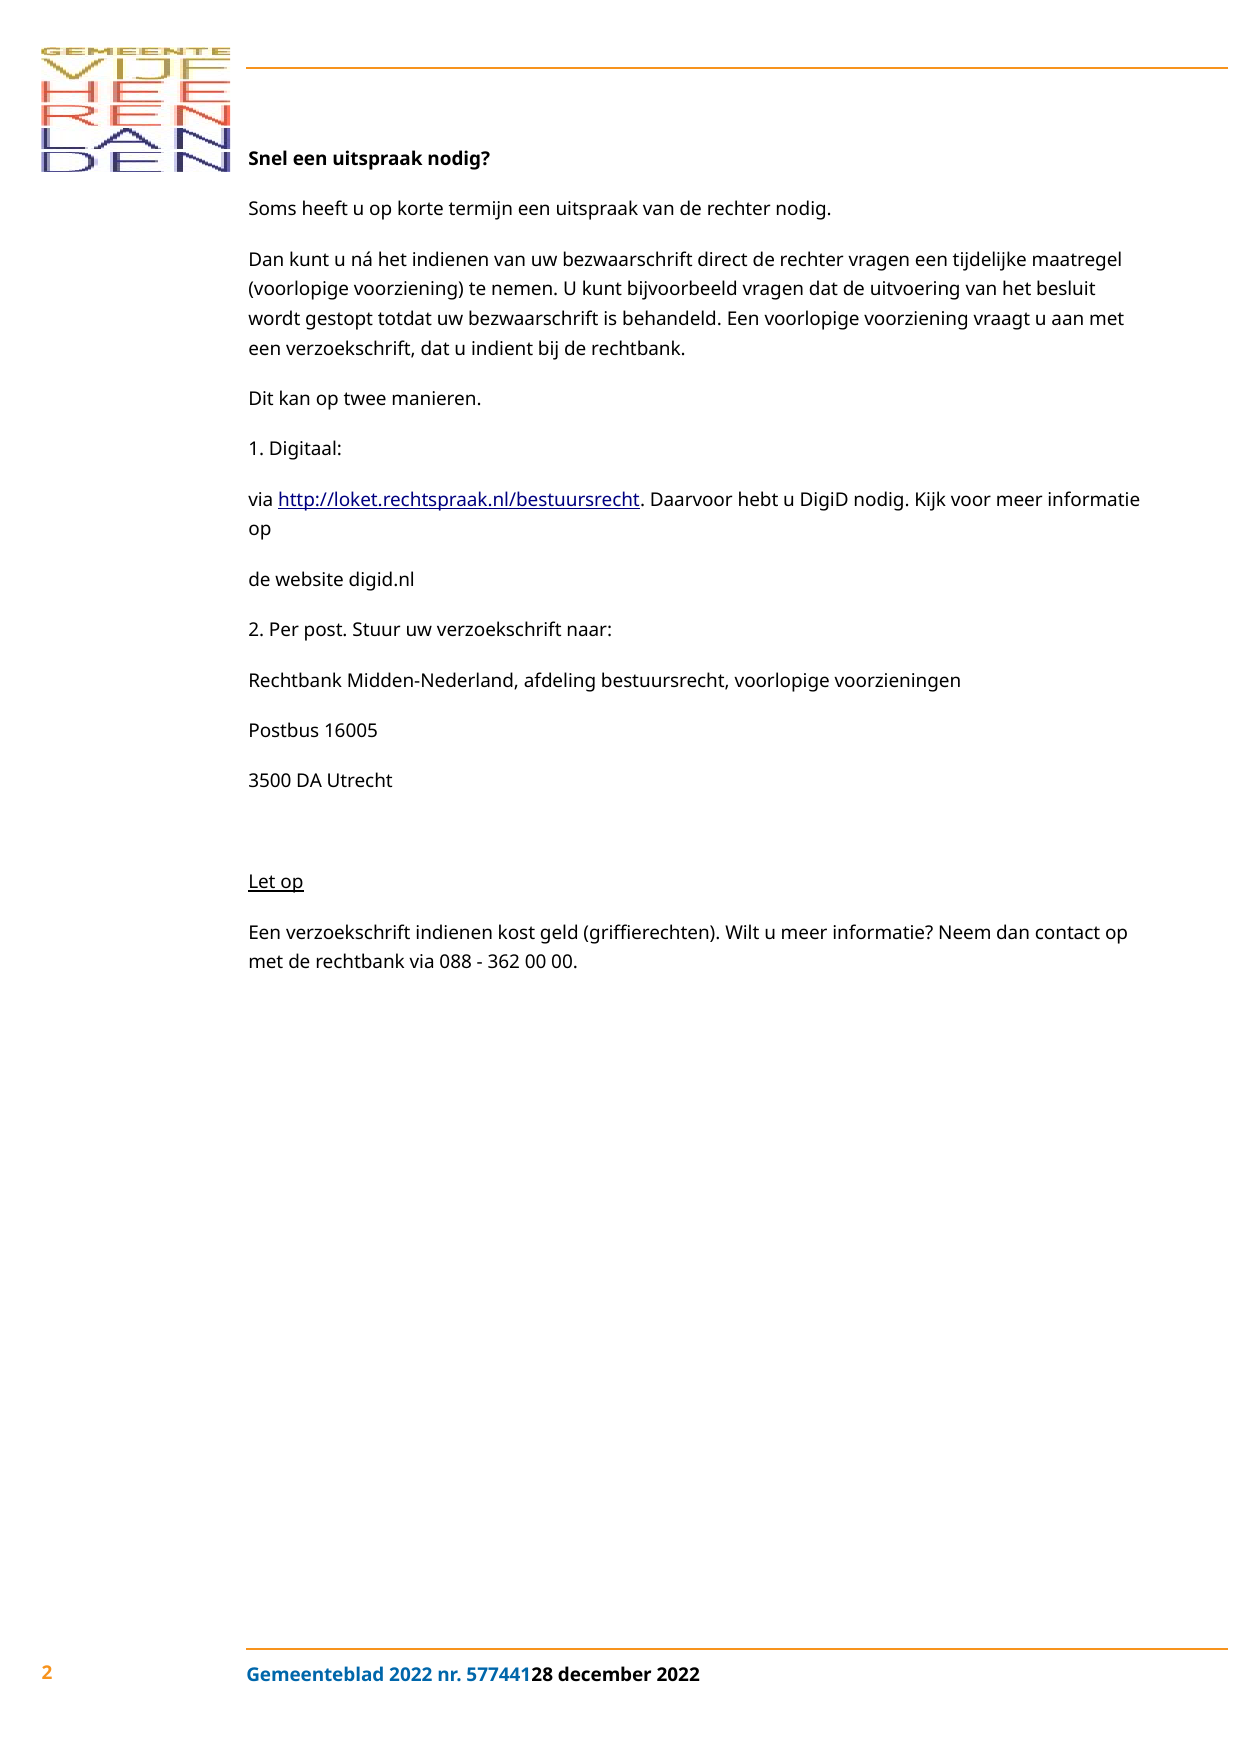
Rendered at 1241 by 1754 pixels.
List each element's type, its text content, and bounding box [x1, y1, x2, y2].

text via http://loket.rechtspraak.nl/bestuursrecht. Daarvoor hebt u DigiD nodig. Kijk voor meer informatie op [248, 486, 1152, 541]
text Dan kunt u ná het indienen van uw bezwaarschrift direct de rechter vragen een tijdelijke maatregel (voorlopige voorziening) te nemen. U kunt bijvoorbeeld vragen dat de uitvoering van het besluit wordt gestopt totdat uw bezwaarschrift is behandeld. Een voorlopige voorziening vraagt u aan met een verzoekschrift, dat u indient bij de rechtbank. [248, 246, 1152, 361]
text 2. Per post. Stuur uw verzoekschrift naar: [248, 616, 1152, 642]
text Snel een uitspraak nodig? [248, 145, 1152, 171]
text Let op [248, 868, 1152, 894]
text Soms heeft u op korte termijn een uitspraak van de rechter nodig. [248, 196, 1152, 221]
text de website digid.nl [248, 566, 1152, 592]
picture [41, 47, 231, 172]
text Dit kan op twee manieren. [248, 385, 1152, 411]
text Postbus 16005 [248, 717, 1152, 743]
text 1. Digitaal: [248, 436, 1152, 461]
text Rechtbank Midden-Nederland, afdeling bestuursrecht, voorlopige voorzieningen [248, 667, 1152, 693]
text 3500 DA Utrecht [248, 768, 1152, 793]
text Een verzoekschrift indienen kost geld (griffierechten). Wilt u meer informatie? Neem dan contact op met de rechtbank via 088 - 362 00 00. [248, 919, 1152, 974]
